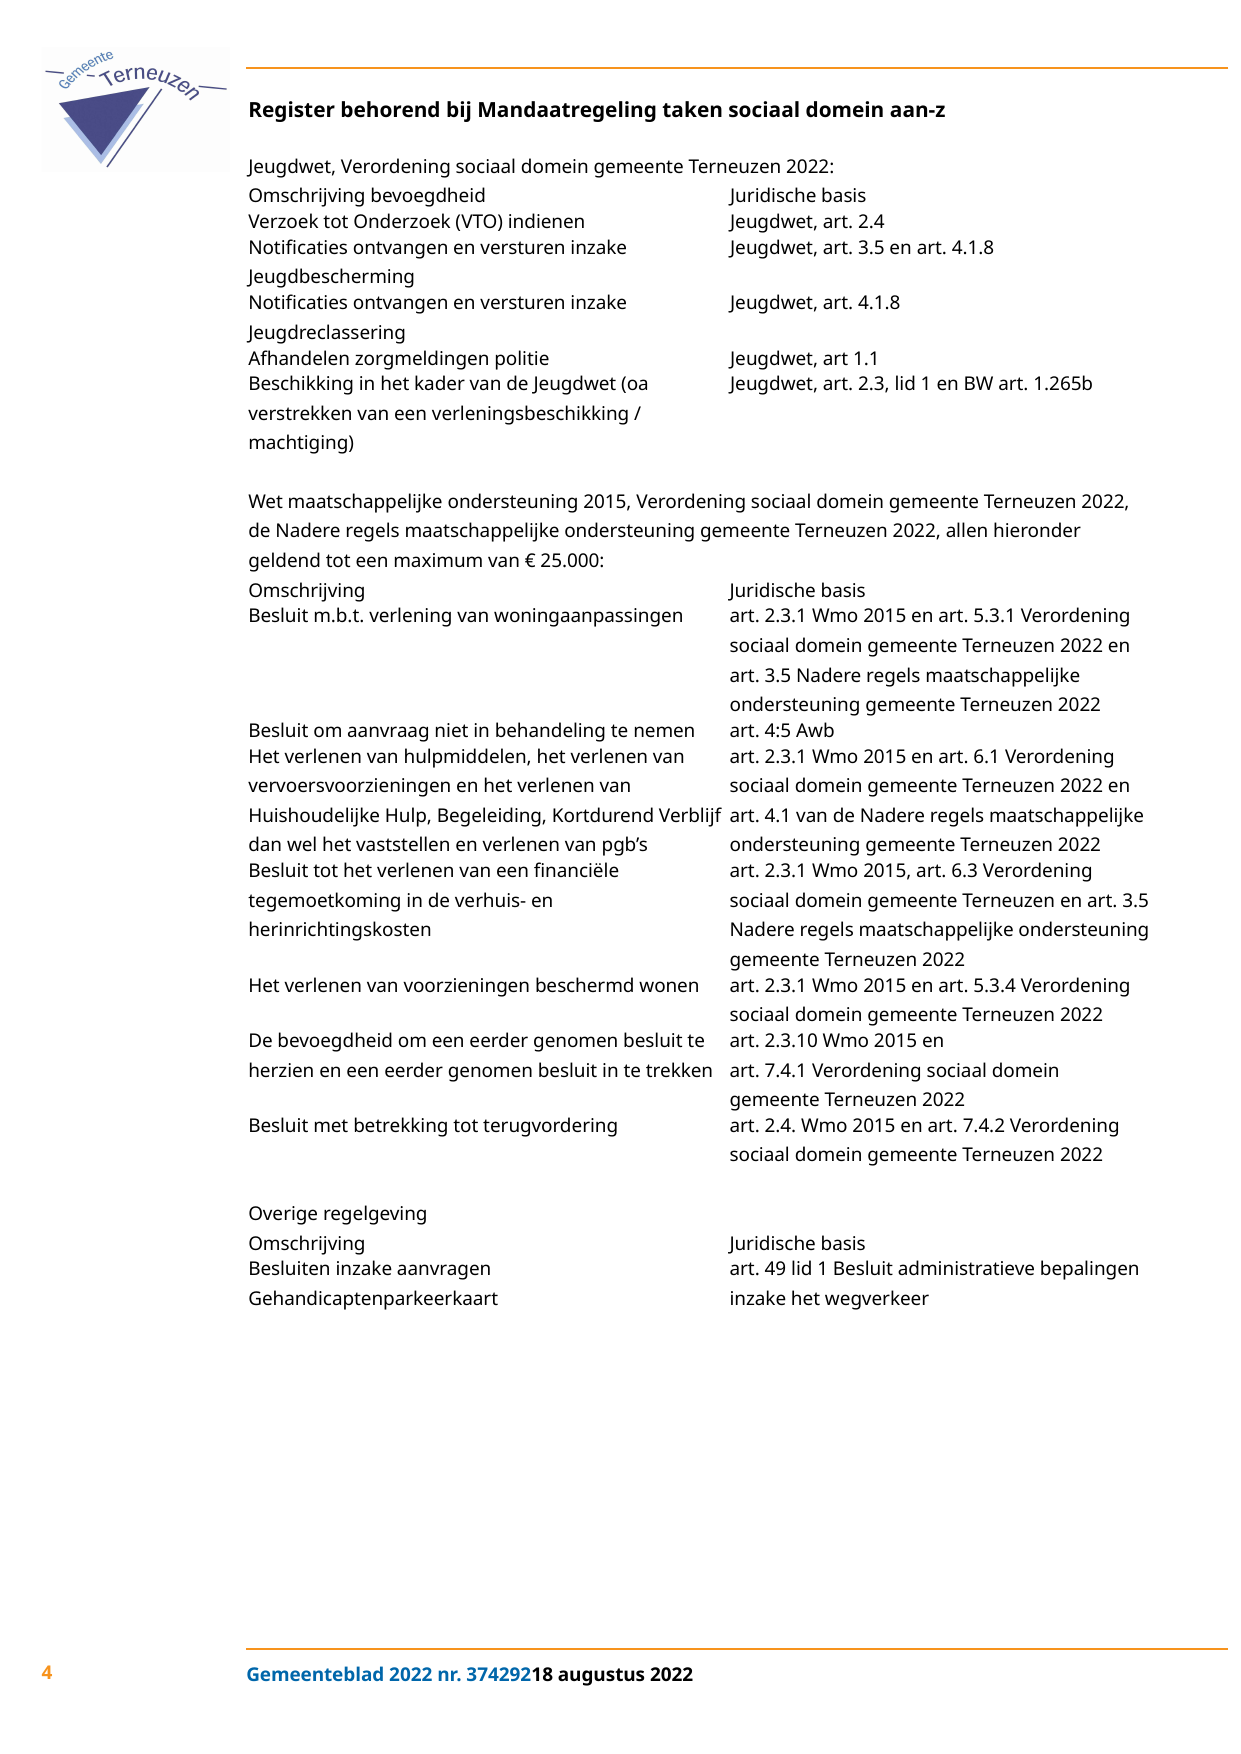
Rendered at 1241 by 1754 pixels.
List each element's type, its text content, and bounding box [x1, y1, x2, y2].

text Register behorend bij Mandaatregeling taken sociaal domein aan-z [248, 95, 1152, 123]
text Overige regelgeving [248, 1200, 1152, 1226]
table_cell Het verlenen van voorzieningen beschermd wonen [248, 972, 729, 1027]
text Jeugdwet, Verordening sociaal domein gemeente Terneuzen 2022: [248, 153, 1152, 179]
table_cell Besluit met betrekking tot terugvordering [248, 1112, 729, 1167]
table_cell art. 2.3.1 Wmo 2015 en art. 5.3.4 Verordening sociaal domein gemeente Terneuzen 2022 [729, 972, 1152, 1027]
table_cell art. 4:5 Awb [729, 717, 1152, 743]
picture [41, 47, 231, 172]
table_cell Verzoek tot Onderzoek (VTO) indienen [248, 208, 730, 234]
table_cell Besluit m.b.t. verlening van woningaanpassingen [248, 603, 729, 717]
text Wet maatschappelijke ondersteuning 2015, Verordening sociaal domein gemeente Terneuzen 2022, de Nadere regels maatschappelijke ondersteuning gemeente Terneuzen 2022, allen hieronder geldend tot een maximum van € 25.000: [248, 488, 1152, 573]
table_header Juridische basis [729, 577, 1152, 603]
table_cell Jeugdwet, art. 3.5 en art. 4.1.8 [730, 234, 1152, 289]
table_header Omschrijving bevoegdheid [248, 183, 730, 208]
table_cell Besluiten inzake aanvragen Gehandicaptenparkeerkaart [248, 1256, 729, 1311]
table_cell Notificaties ontvangen en versturen inzake Jeugdbescherming [248, 234, 730, 289]
table_cell Jeugdwet, art. 2.4 [730, 208, 1152, 234]
table_cell Afhandelen zorgmeldingen politie [248, 345, 730, 370]
table_header Juridische basis [729, 1230, 1152, 1256]
table_cell Het verlenen van hulpmiddelen, het verlenen van vervoersvoorzieningen en het verlenen van Huishoudelijke Hulp, Begeleiding, Kortdurend Verblijf dan wel het vaststellen en verlenen van pgb’s [248, 743, 729, 857]
table_cell Jeugdwet, art. 4.1.8 [730, 289, 1152, 345]
table_header Omschrijving [248, 1230, 729, 1256]
table_cell art. 2.3.10 Wmo 2015 en art. 7.4.1 Verordening sociaal domein gemeente Terneuzen 2022 [729, 1027, 1152, 1112]
table_cell art. 2.3.1 Wmo 2015 en art. 5.3.1 Verordening sociaal domein gemeente Terneuzen 2022 en art. 3.5 Nadere regels maatschappelijke ondersteuning gemeente Terneuzen 2022 [729, 603, 1152, 717]
table_cell Besluit om aanvraag niet in behandeling te nemen [248, 717, 729, 743]
table_cell art. 49 lid 1 Besluit administratieve bepalingen inzake het wegverkeer [729, 1256, 1152, 1311]
table_cell art. 2.3.1 Wmo 2015 en art. 6.1 Verordening sociaal domein gemeente Terneuzen 2022 en art. 4.1 van de Nadere regels maatschappelijke ondersteuning gemeente Terneuzen 2022 [729, 743, 1152, 857]
table_header Omschrijving [248, 577, 729, 603]
table_cell Notificaties ontvangen en versturen inzake Jeugdreclassering [248, 289, 730, 345]
table_cell art. 2.4. Wmo 2015 en art. 7.4.2 Verordening sociaal domein gemeente Terneuzen 2022 [729, 1112, 1152, 1167]
table_cell art. 2.3.1 Wmo 2015, art. 6.3 Verordening sociaal domein gemeente Terneuzen en art. 3.5 Nadere regels maatschappelijke ondersteuning gemeente Terneuzen 2022 [729, 858, 1152, 972]
table_cell De bevoegdheid om een eerder genomen besluit te herzien en een eerder genomen besluit in te trekken [248, 1027, 729, 1112]
table_cell Jeugdwet, art 1.1 [730, 345, 1152, 370]
table_cell Jeugdwet, art. 2.3, lid 1 en BW art. 1.265b [730, 370, 1152, 455]
table_cell Beschikking in het kader van de Jeugdwet (oa verstrekken van een verleningsbeschikking / machtiging) [248, 370, 730, 455]
table_cell Besluit tot het verlenen van een financiële tegemoetkoming in de verhuis- en herinrichtingskosten [248, 858, 729, 972]
table_header Juridische basis [730, 183, 1152, 208]
